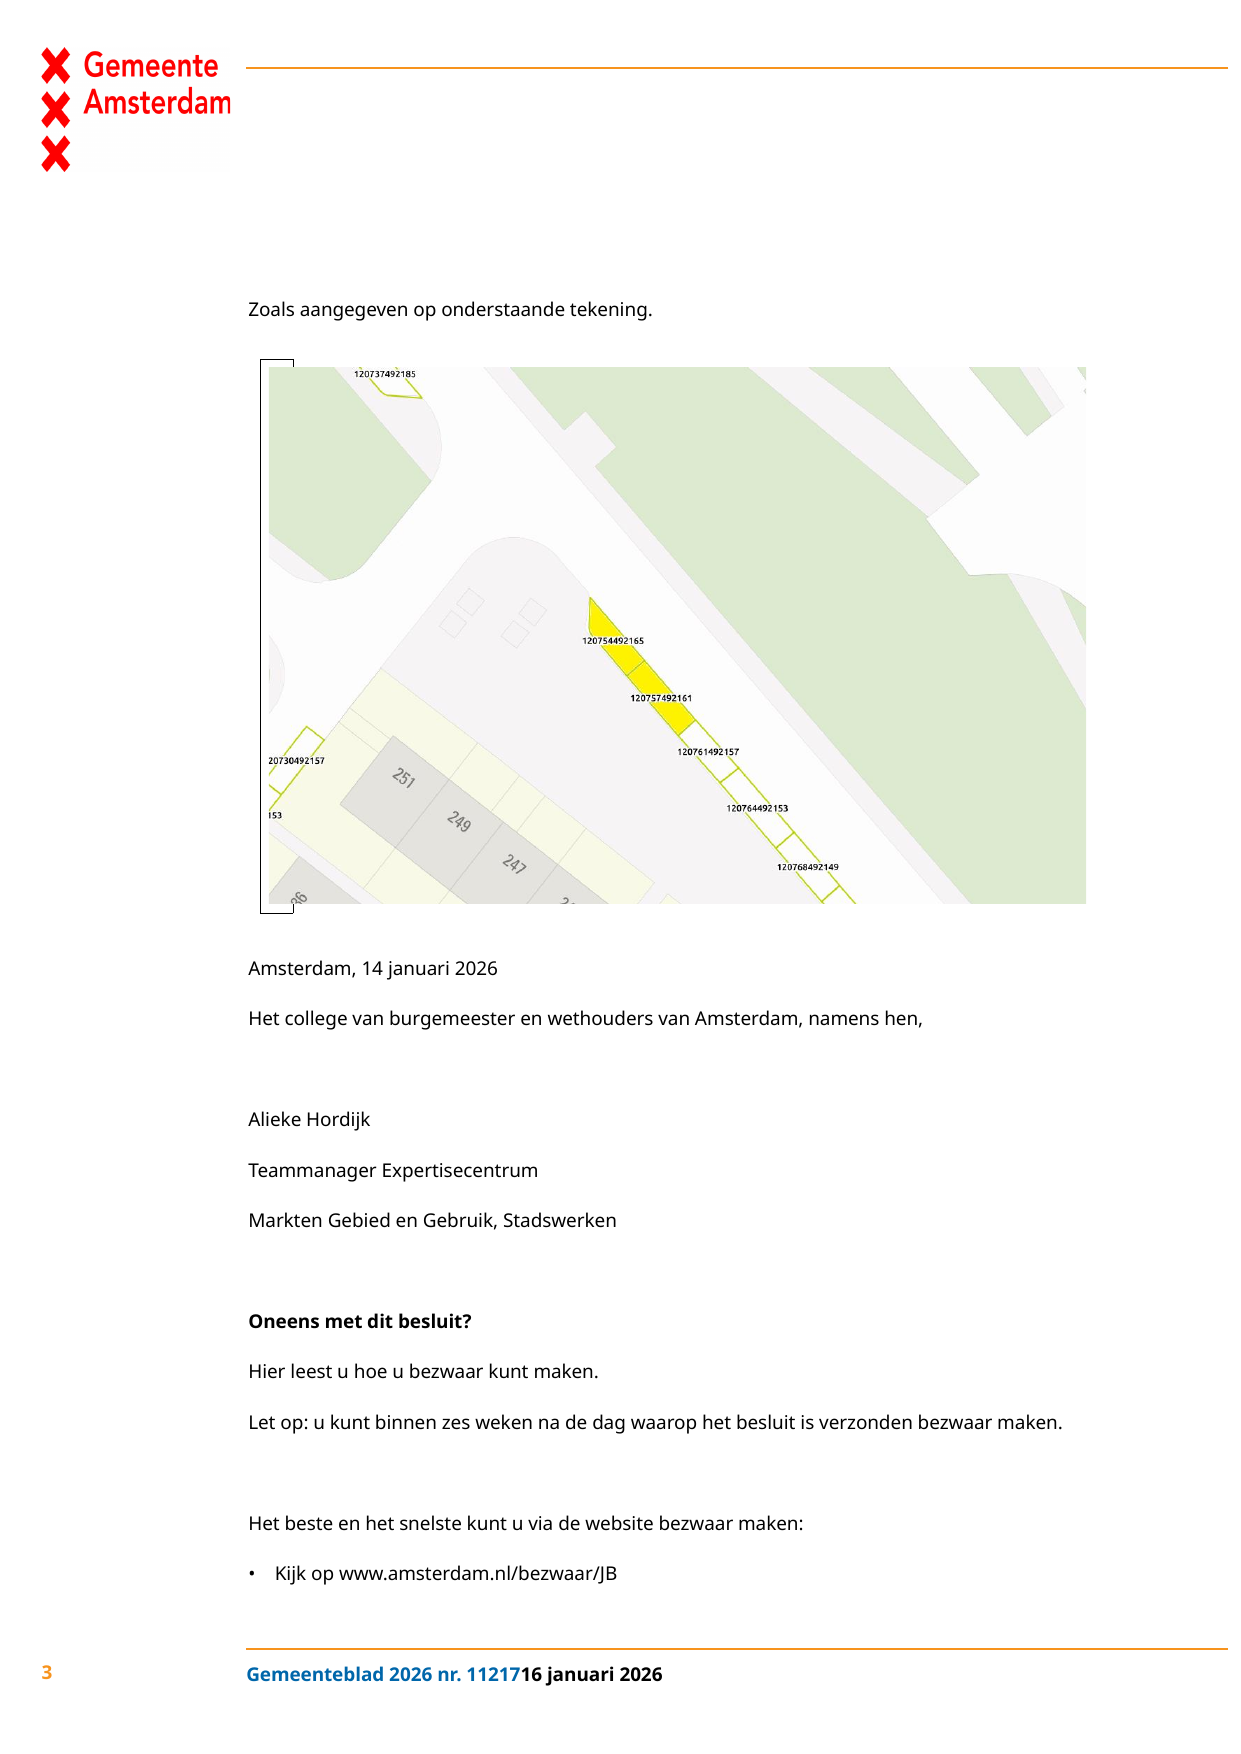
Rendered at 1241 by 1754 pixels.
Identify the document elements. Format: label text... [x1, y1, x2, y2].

text Hier leest u hoe u bezwaar kunt maken. [248, 1358, 1152, 1384]
picture [268, 367, 1087, 904]
text Alieke Hordijk [248, 1106, 1152, 1132]
text Het beste en het snelste kunt u via de website bezwaar maken: [248, 1510, 1152, 1535]
text Zoals aangegeven op onderstaande tekening. [248, 296, 1152, 322]
text Amsterdam, 14 januari 2026 [248, 955, 1152, 981]
picture [41, 47, 231, 172]
text Teammanager Expertisecentrum [248, 1157, 1152, 1182]
text Het college van burgemeester en wethouders van Amsterdam, namens hen, [248, 1006, 1152, 1031]
text • Kijk op www.amsterdam.nl/bezwaar/JB [248, 1560, 1152, 1586]
text Oneens met dit besluit? [248, 1308, 1152, 1334]
text Let op: u kunt binnen zes weken na de dag waarop het besluit is verzonden bezwaar maken. [248, 1409, 1152, 1434]
text Markten Gebied en Gebruik, Stadswerken [248, 1207, 1152, 1233]
